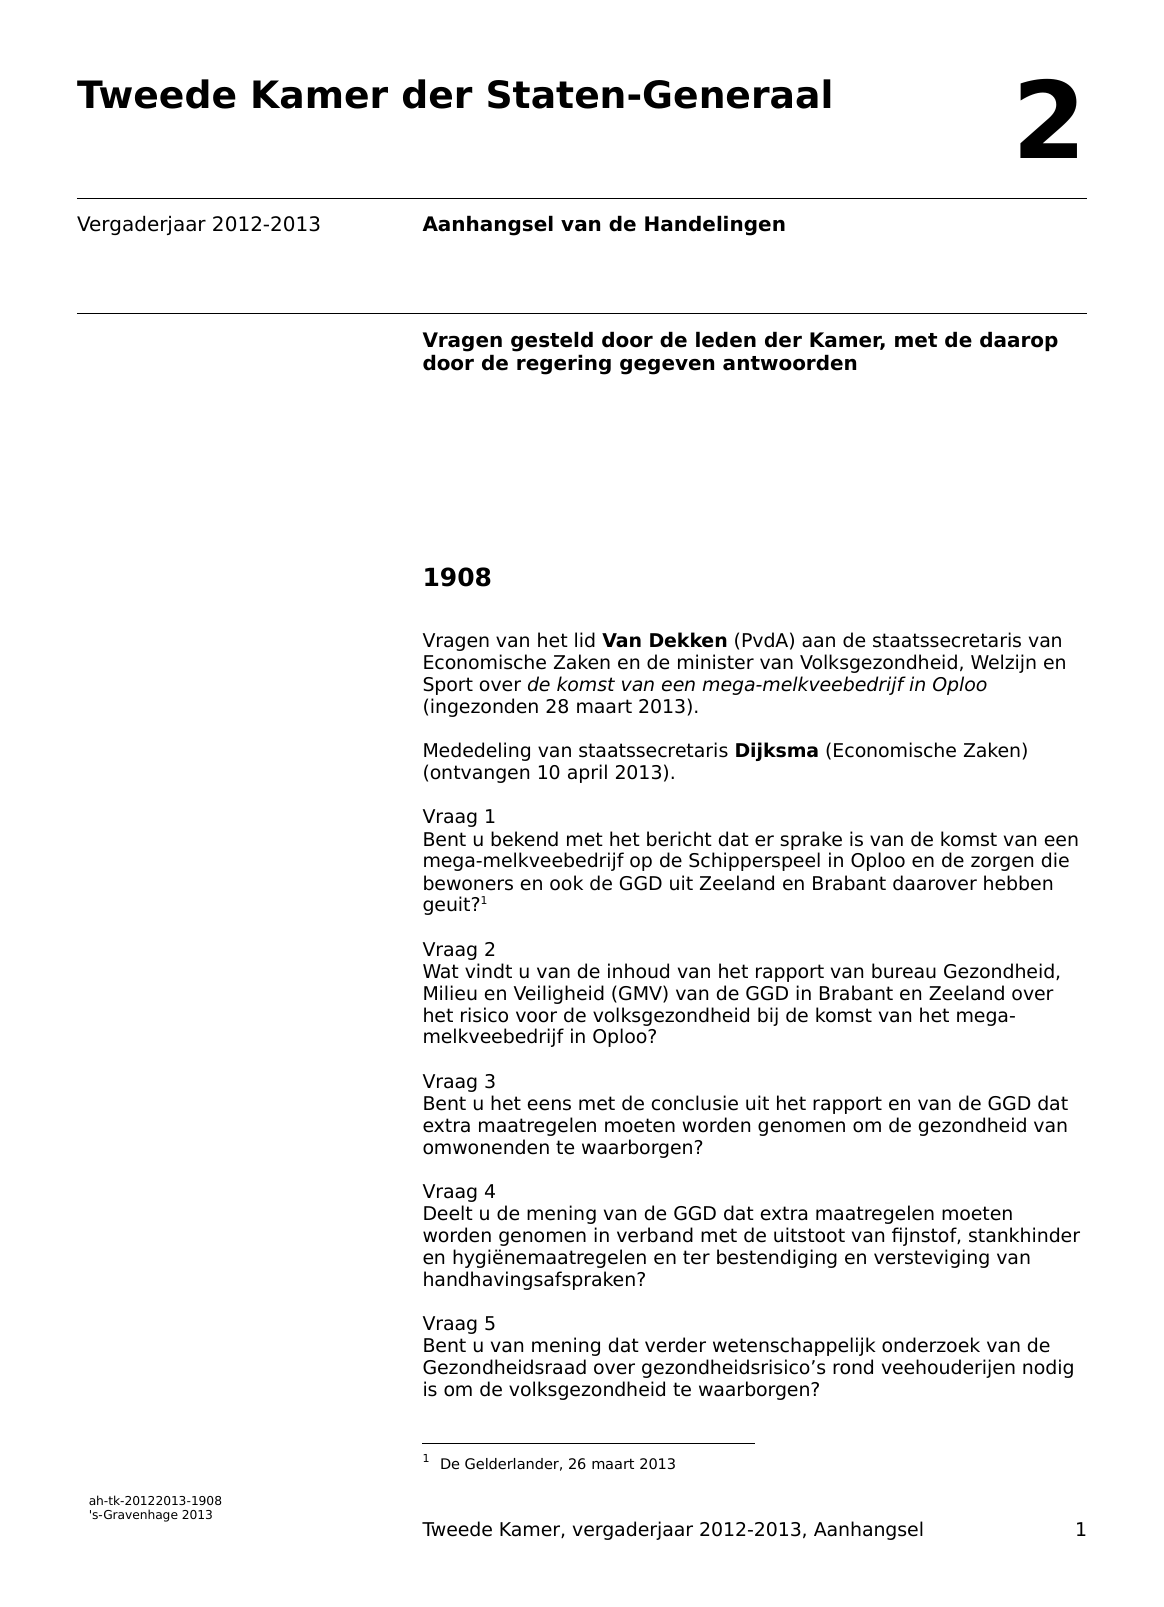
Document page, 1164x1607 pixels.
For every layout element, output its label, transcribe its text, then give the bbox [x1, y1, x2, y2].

text 's-Gravenhage 2013 [88, 1508, 323, 1522]
text Vraag 2 [422, 938, 1087, 961]
text Bent u bekend met het bericht dat er sprake is van de komst van een mega-melkveebedrijf op de Schipperspeel in Oploo en de zorgen die bewoners en ook de GGD uit Zeeland en Brabant daarover hebben geuit? [422, 828, 1087, 916]
text Wat vindt u van de inhoud van het rapport van bureau Gezondheid, Milieu en Veiligheid (GMV) van de GGD in Brabant en Zeeland over het risico voor de volksgezondheid bij de komst van het mega-melkveebedrijf in Oploo? [422, 961, 1087, 1048]
text Vraag 4 [422, 1181, 1087, 1203]
text Bent u het eens met de conclusie uit het rapport en van de GGD dat extra maatregelen moeten worden genomen om de gezondheid van omwonenden te waarborgen? [422, 1093, 1087, 1158]
table_cell Aanhangsel van de Handelingen [422, 199, 1087, 313]
text Vraag 1 [422, 806, 1087, 828]
text De Gelderlander, 26 maart 2013 [422, 1452, 1087, 1474]
text Bent u van mening dat verder wetenschappelijk onderzoek van de Gezondheidsraad over gezondheidsrisico’s rond veehouderijen nodig is om de volksgezondheid te waarborgen? [422, 1335, 1087, 1401]
table_header 2 [886, 59, 1087, 198]
text Vragen van het lid Van Dekken (PvdA) aan de staatssecretaris van Economische Zaken en de minister van Volksgezondheid, Welzijn en Sport over de komst van een mega-melkveebedrijf in Oploo (ingezonden 28 maart 2013). [422, 630, 1087, 718]
text Mededeling van staatssecretaris Dijksma (Economische Zaken) (ontvangen 10 april 2013). [422, 740, 1087, 784]
text Vraag 3 [422, 1071, 1087, 1093]
table_cell [77, 314, 422, 375]
table_cell Vragen gesteld door de leden der Kamer, met de daarop door de regering gegeven antwoorden [422, 314, 1087, 375]
text Vraag 5 [422, 1313, 1087, 1335]
table_cell Vergaderjaar 2012-2013 [77, 199, 422, 313]
text Deelt u de mening van de GGD dat extra maatregelen moeten worden genomen in verband met de uitstoot van fijnstof, stankhinder en hygiënemaatregelen en ter bestendiging en versteviging van handhavingsafspraken? [422, 1203, 1087, 1291]
text ah-tk-20122013-1908 [88, 1494, 323, 1508]
text 1908 [422, 563, 1087, 592]
table_header Tweede Kamer der Staten-Generaal [77, 59, 886, 198]
